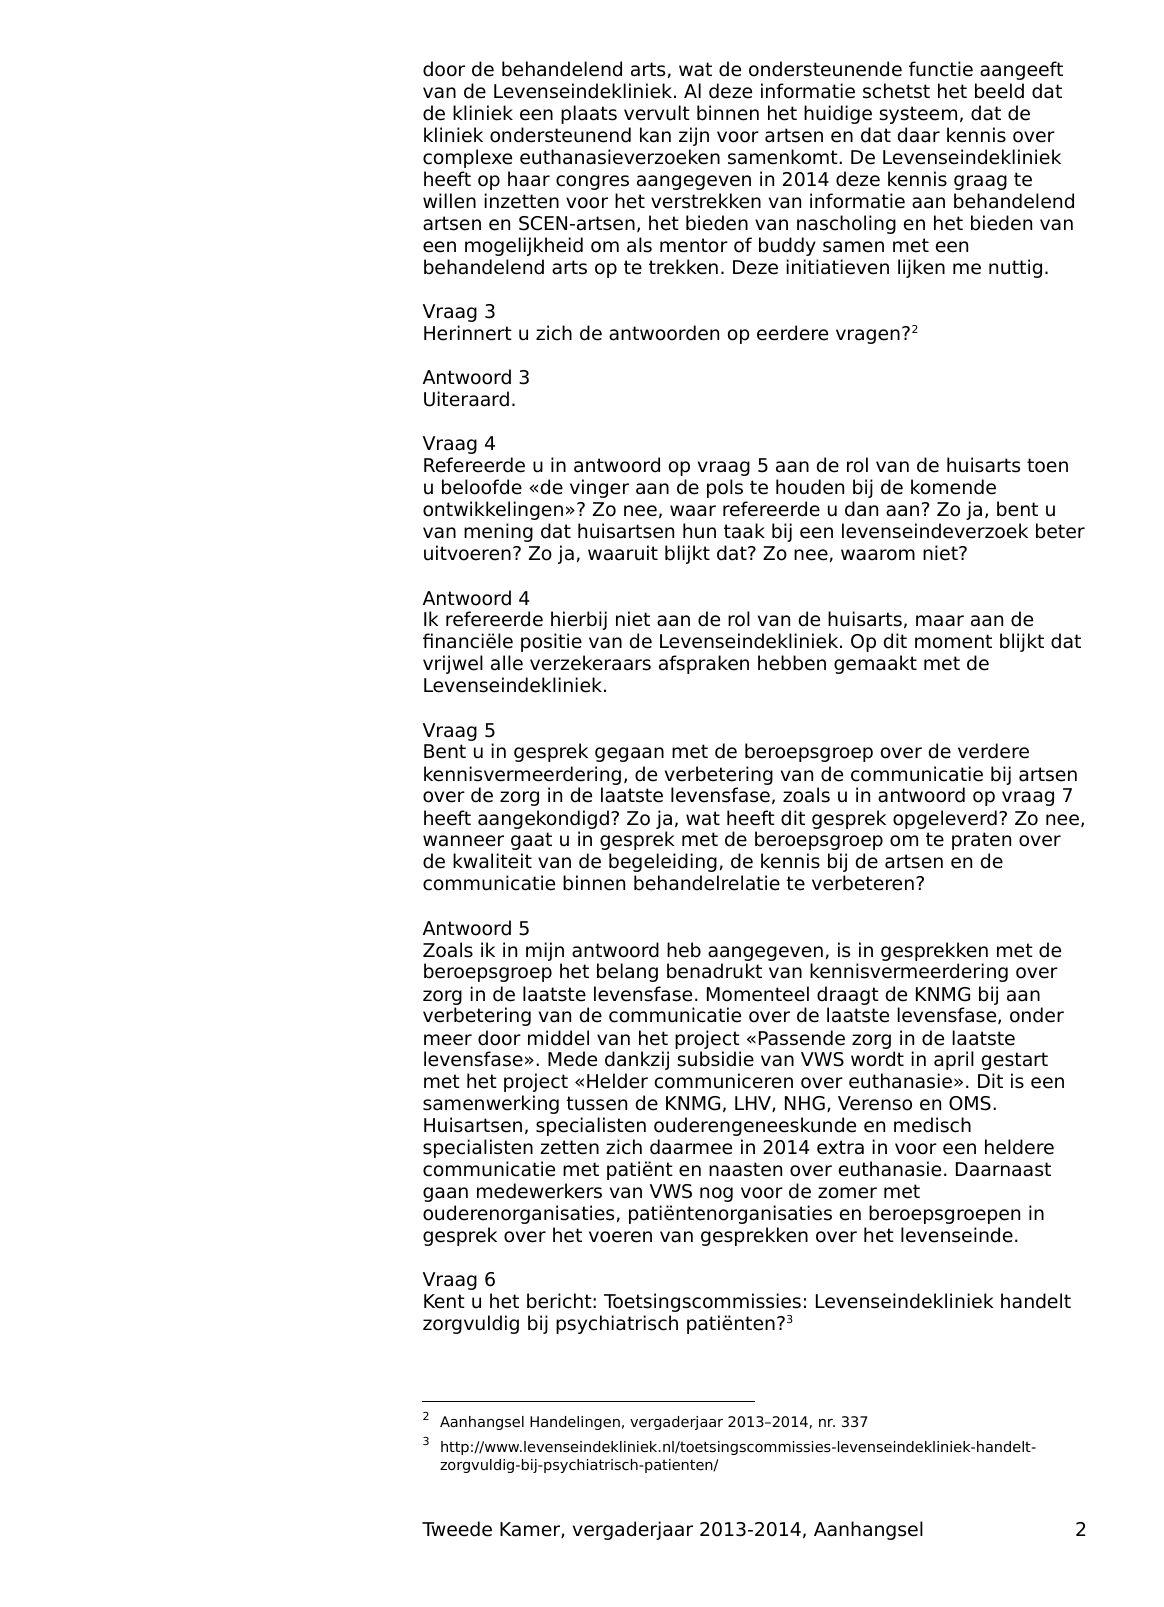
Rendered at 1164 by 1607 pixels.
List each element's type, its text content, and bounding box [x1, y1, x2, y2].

text door de behandelend arts, wat de ondersteunende functie aangeeft van de Levenseindekliniek. Al deze informatie schetst het beeld dat de kliniek een plaats vervult binnen het huidige systeem, dat de kliniek ondersteunend kan zijn voor artsen en dat daar kennis over complexe euthanasieverzoeken samenkomt. De Levenseindekliniek heeft op haar congres aangegeven in 2014 deze kennis graag te willen inzetten voor het verstrekken van informatie aan behandelend artsen en SCEN-artsen, het bieden van nascholing en het bieden van een mogelijkheid om als mentor of buddy samen met een behandelend arts op te trekken. Deze initiatieven lijken me nuttig. [422, 59, 1087, 279]
text Antwoord 5 [422, 917, 1087, 939]
text Ik refereerde hierbij niet aan de rol van de huisarts, maar aan de financiële positie van de Levenseindekliniek. Op dit moment blijkt dat vrijwel alle verzekeraars afspraken hebben gemaakt met de Levenseindekliniek. [422, 609, 1087, 697]
text Antwoord 4 [422, 587, 1087, 609]
text Vraag 3 [422, 301, 1087, 323]
text Vraag 5 [422, 719, 1087, 741]
text http://www.levenseindekliniek.nl/toetsingscommissies-levenseindekliniek-handelt-zorgvuldig-bij-psychiatrisch-patienten/ [422, 1435, 1087, 1474]
text Antwoord 3 [422, 367, 1087, 389]
text Vraag 6 [422, 1269, 1087, 1291]
text Herinnert u zich de antwoorden op eerdere vragen? [422, 323, 1087, 345]
text Refereerde u in antwoord op vraag 5 aan de rol van de huisarts toen u beloofde «de vinger aan de pols te houden bij de komende ontwikkelingen»? Zo nee, waar refereerde u dan aan? Zo ja, bent u van mening dat huisartsen hun taak bij een levenseindeverzoek beter uitvoeren? Zo ja, waaruit blijkt dat? Zo nee, waarom niet? [422, 455, 1087, 565]
text Zoals ik in mijn antwoord heb aangegeven, is in gesprekken met de beroepsgroep het belang benadrukt van kennisvermeerdering over zorg in de laatste levensfase. Momenteel draagt de KNMG bij aan verbetering van de communicatie over de laatste levensfase, onder meer door middel van het project «Passende zorg in de laatste levensfase». Mede dankzij subsidie van VWS wordt in april gestart met het project «Helder communiceren over euthanasie». Dit is een samenwerking tussen de KNMG, LHV, NHG, Verenso en OMS. Huisartsen, specialisten ouderengeneeskunde en medisch specialisten zetten zich daarmee in 2014 extra in voor een heldere communicatie met patiënt en naasten over euthanasie. Daarnaast gaan medewerkers van VWS nog voor de zomer met ouderenorganisaties, patiëntenorganisaties en beroepsgroepen in gesprek over het voeren van gesprekken over het levenseinde. [422, 939, 1087, 1247]
text Bent u in gesprek gegaan met de beroepsgroep over de verdere kennisvermeerdering, de verbetering van de communicatie bij artsen over de zorg in de laatste levensfase, zoals u in antwoord op vraag 7 heeft aangekondigd? Zo ja, wat heeft dit gesprek opgeleverd? Zo nee, wanneer gaat u in gesprek met de beroepsgroep om te praten over de kwaliteit van de begeleiding, de kennis bij de artsen en de communicatie binnen behandelrelatie te verbeteren? [422, 741, 1087, 895]
text Aanhangsel Handelingen, vergaderjaar 2013–2014, nr. 337 [422, 1410, 1087, 1432]
text Uiteraard. [422, 389, 1087, 411]
text Kent u het bericht: Toetsingscommissies: Levenseindekliniek handelt zorgvuldig bij psychiatrisch patiënten? [422, 1291, 1087, 1335]
text Vraag 4 [422, 433, 1087, 455]
